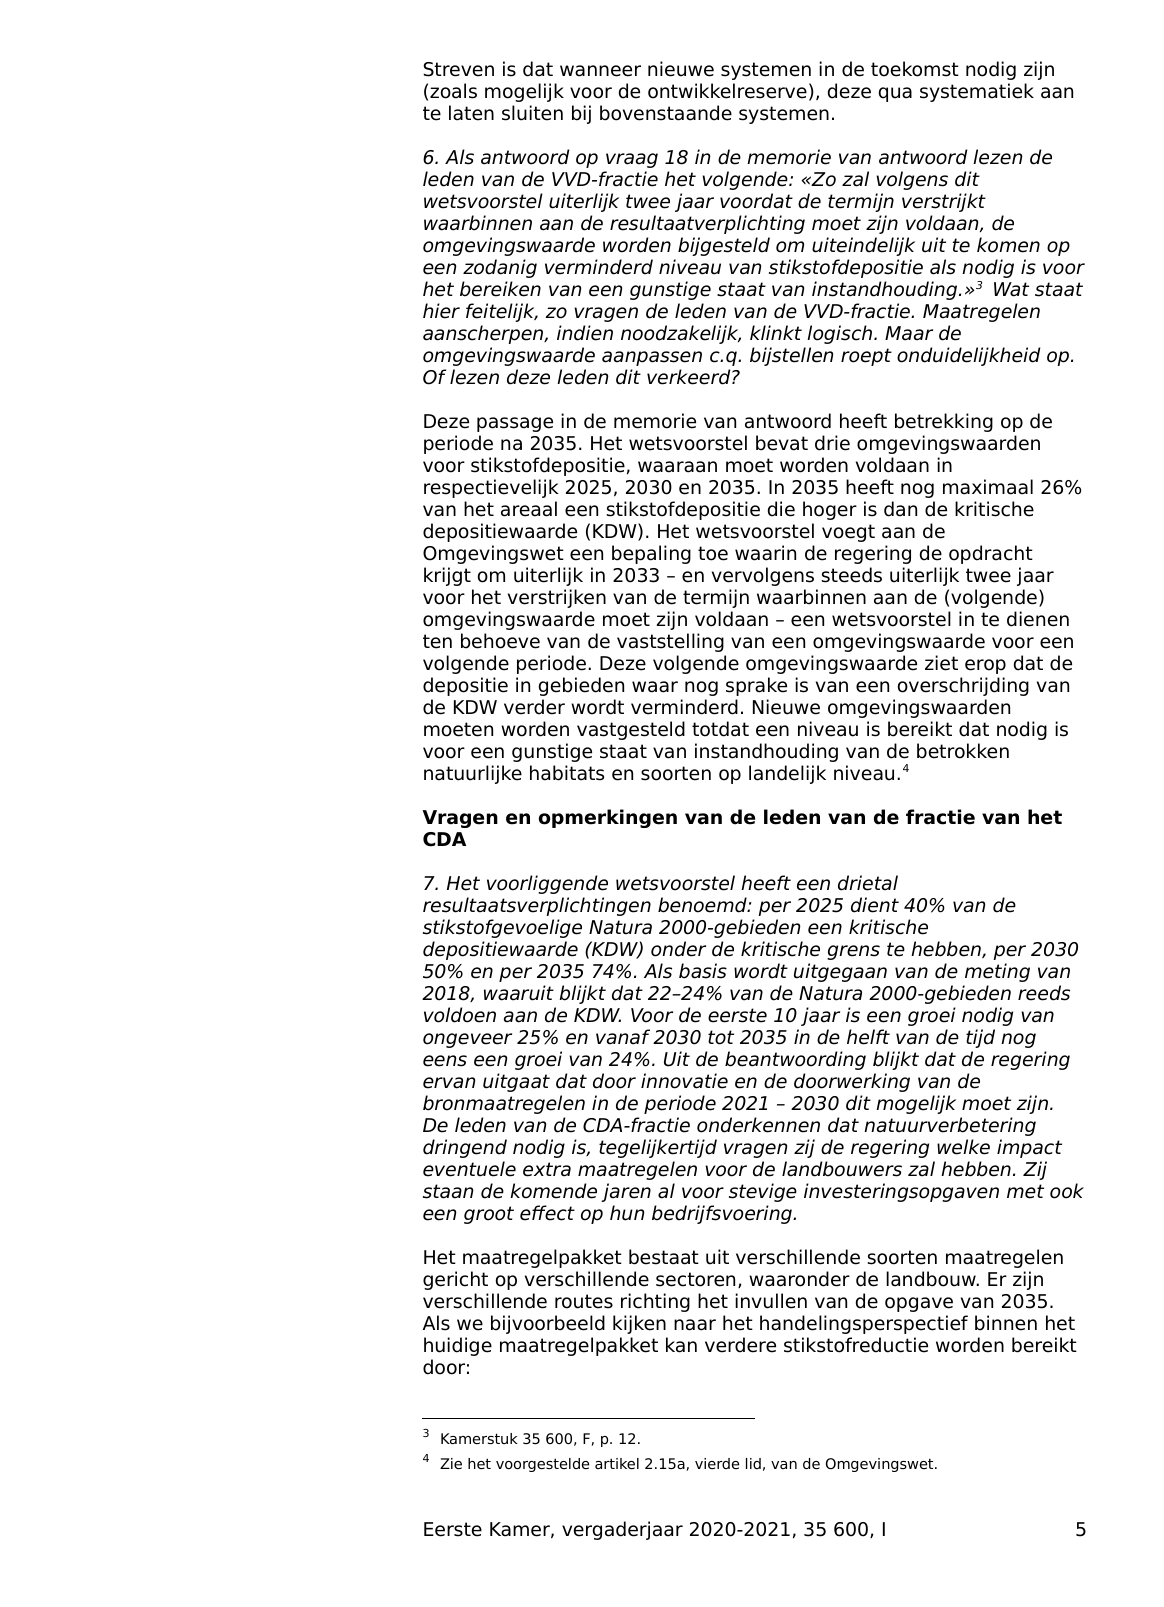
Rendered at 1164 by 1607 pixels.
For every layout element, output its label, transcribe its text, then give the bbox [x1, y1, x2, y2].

text Het maatregelpakket bestaat uit verschillende soorten maatregelen gericht op verschillende sectoren, waaronder de landbouw. Er zijn verschillende routes richting het invullen van de opgave van 2035. Als we bijvoorbeeld kijken naar het handelingsperspectief binnen het huidige maatregelpakket kan verdere stikstofreductie worden bereikt door: [422, 1247, 1087, 1379]
subtitle Vragen en opmerkingen van de leden van de fractie van het CDA [422, 807, 1087, 851]
text Kamerstuk 35 600, F, p. 12. [422, 1427, 1087, 1449]
text 7. Het voorliggende wetsvoorstel heeft een drietal resultaatsverplichtingen benoemd: per 2025 dient 40% van de stikstofgevoelige Natura 2000-gebieden een kritische depositiewaarde (KDW) onder de kritische grens te hebben, per 2030 50% en per 2035 74%. Als basis wordt uitgegaan van de meting van 2018, waaruit blijkt dat 22–24% van de Natura 2000-gebieden reeds voldoen aan de KDW. Voor de eerste 10 jaar is een groei nodig van ongeveer 25% en vanaf 2030 tot 2035 in de helft van de tijd nog eens een groei van 24%. Uit de beantwoording blijkt dat de regering ervan uitgaat dat door innovatie en de doorwerking van de bronmaatregelen in de periode 2021 – 2030 dit mogelijk moet zijn. De leden van de CDA-fractie onderkennen dat natuurverbetering dringend nodig is, tegelijkertijd vragen zij de regering welke impact eventuele extra maatregelen voor de landbouwers zal hebben. Zij staan de komende jaren al voor stevige investeringsopgaven met ook een groot effect op hun bedrijfsvoering. [422, 873, 1087, 1225]
text Deze passage in de memorie van antwoord heeft betrekking op de periode na 2035. Het wetsvoorstel bevat drie omgevingswaarden voor stikstofdepositie, waaraan moet worden voldaan in respectievelijk 2025, 2030 en 2035. In 2035 heeft nog maximaal 26% van het areaal een stikstofdepositie die hoger is dan de kritische depositiewaarde (KDW). Het wetsvoorstel voegt aan de Omgevingswet een bepaling toe waarin de regering de opdracht krijgt om uiterlijk in 2033 – en vervolgens steeds uiterlijk twee jaar voor het verstrijken van de termijn waarbinnen aan de (volgende) omgevingswaarde moet zijn voldaan – een wetsvoorstel in te dienen ten behoeve van de vaststelling van een omgevingswaarde voor een volgende periode. Deze volgende omgevingswaarde ziet erop dat de depositie in gebieden waar nog sprake is van een overschrijding van de KDW verder wordt verminderd. Nieuwe omgevingswaarden moeten worden vastgesteld totdat een niveau is bereikt dat nodig is voor een gunstige staat van instandhouding van de betrokken natuurlijke habitats en soorten op landelijk niveau. [422, 411, 1087, 785]
text 6. Als antwoord op vraag 18 in de memorie van antwoord lezen de leden van de VVD-fractie het volgende: «Zo zal volgens dit wetsvoorstel uiterlijk twee jaar voordat de termijn verstrijkt waarbinnen aan de resultaatverplichting moet zijn voldaan, de omgevingswaarde worden bijgesteld om uiteindelijk uit te komen op een zodanig verminderd niveau van stikstofdepositie als nodig is voor het bereiken van een gunstige staat van instandhouding.» Wat staat hier feitelijk, zo vragen de leden van de VVD-fractie. Maatregelen aanscherpen, indien noodzakelijk, klinkt logisch. Maar de omgevingswaarde aanpassen c.q. bijstellen roept onduidelijkheid op. Of lezen deze leden dit verkeerd? [422, 147, 1087, 389]
text Zie het voorgestelde artikel 2.15a, vierde lid, van de Omgevingswet. [422, 1452, 1087, 1474]
text Streven is dat wanneer nieuwe systemen in de toekomst nodig zijn (zoals mogelijk voor de ontwikkelreserve), deze qua systematiek aan te laten sluiten bij bovenstaande systemen. [422, 59, 1087, 125]
